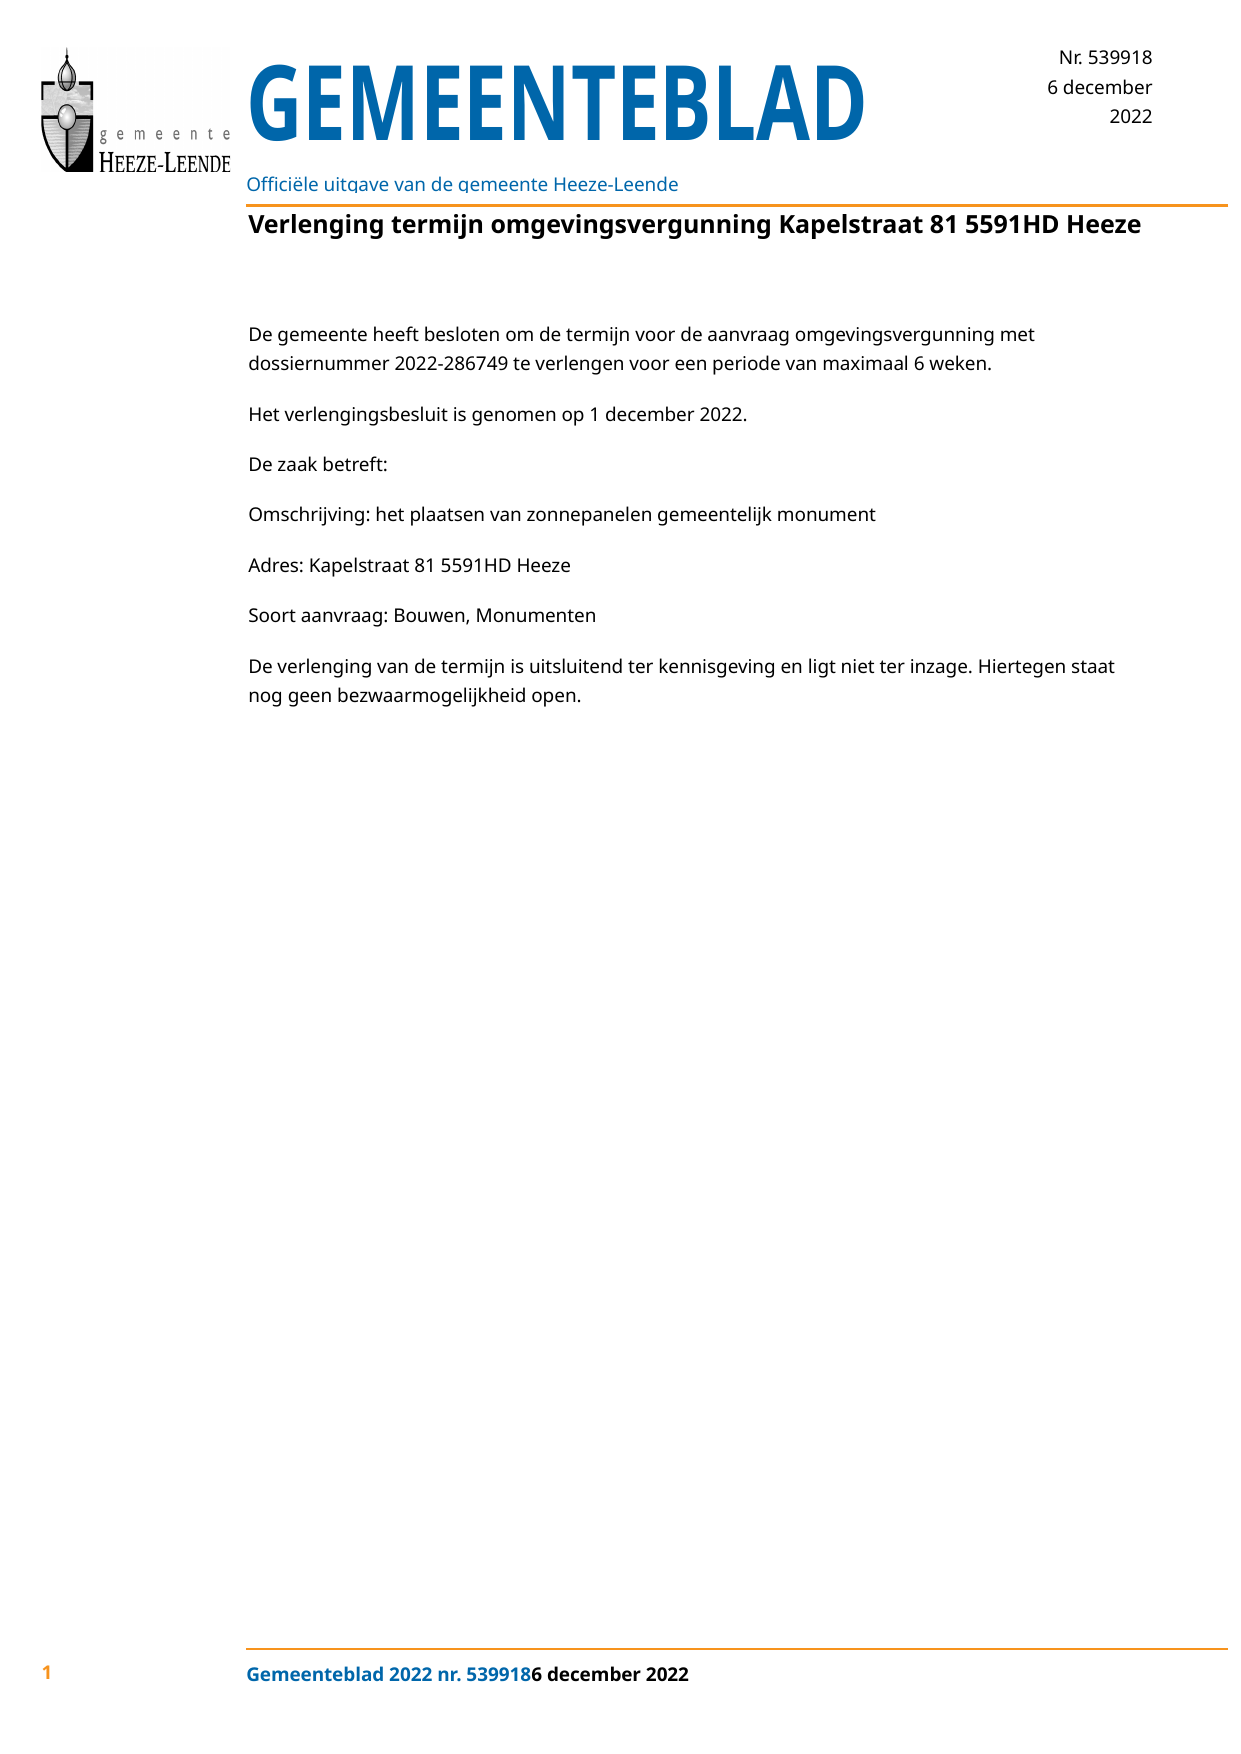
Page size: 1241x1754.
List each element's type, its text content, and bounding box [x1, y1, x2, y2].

picture [41, 47, 231, 172]
text De verlenging van de termijn is uitsluitend ter kennisgeving en ligt niet ter inzage. Hiertegen staat nog geen bezwaarmogelijkheid open. [248, 653, 1152, 708]
text Adres: Kapelstraat 81 5591HD Heeze [248, 552, 1152, 578]
text Omschrijving: het plaatsen van zonnepanelen gemeentelijk monument [248, 502, 1152, 527]
text Soort aanvraag: Bouwen, Monumenten [248, 602, 1152, 628]
text Het verlengingsbesluit is genomen op 1 december 2022. [248, 401, 1152, 426]
text De gemeente heeft besloten om de termijn voor de aanvraag omgevingsvergunning met dossiernummer 2022-286749 te verlengen voor een periode van maximaal 6 weken. [248, 321, 1152, 376]
text Verlenging termijn omgevingsvergunning Kapelstraat 81 5591HD Heeze [248, 207, 1152, 241]
text De zaak betreft: [248, 451, 1152, 477]
